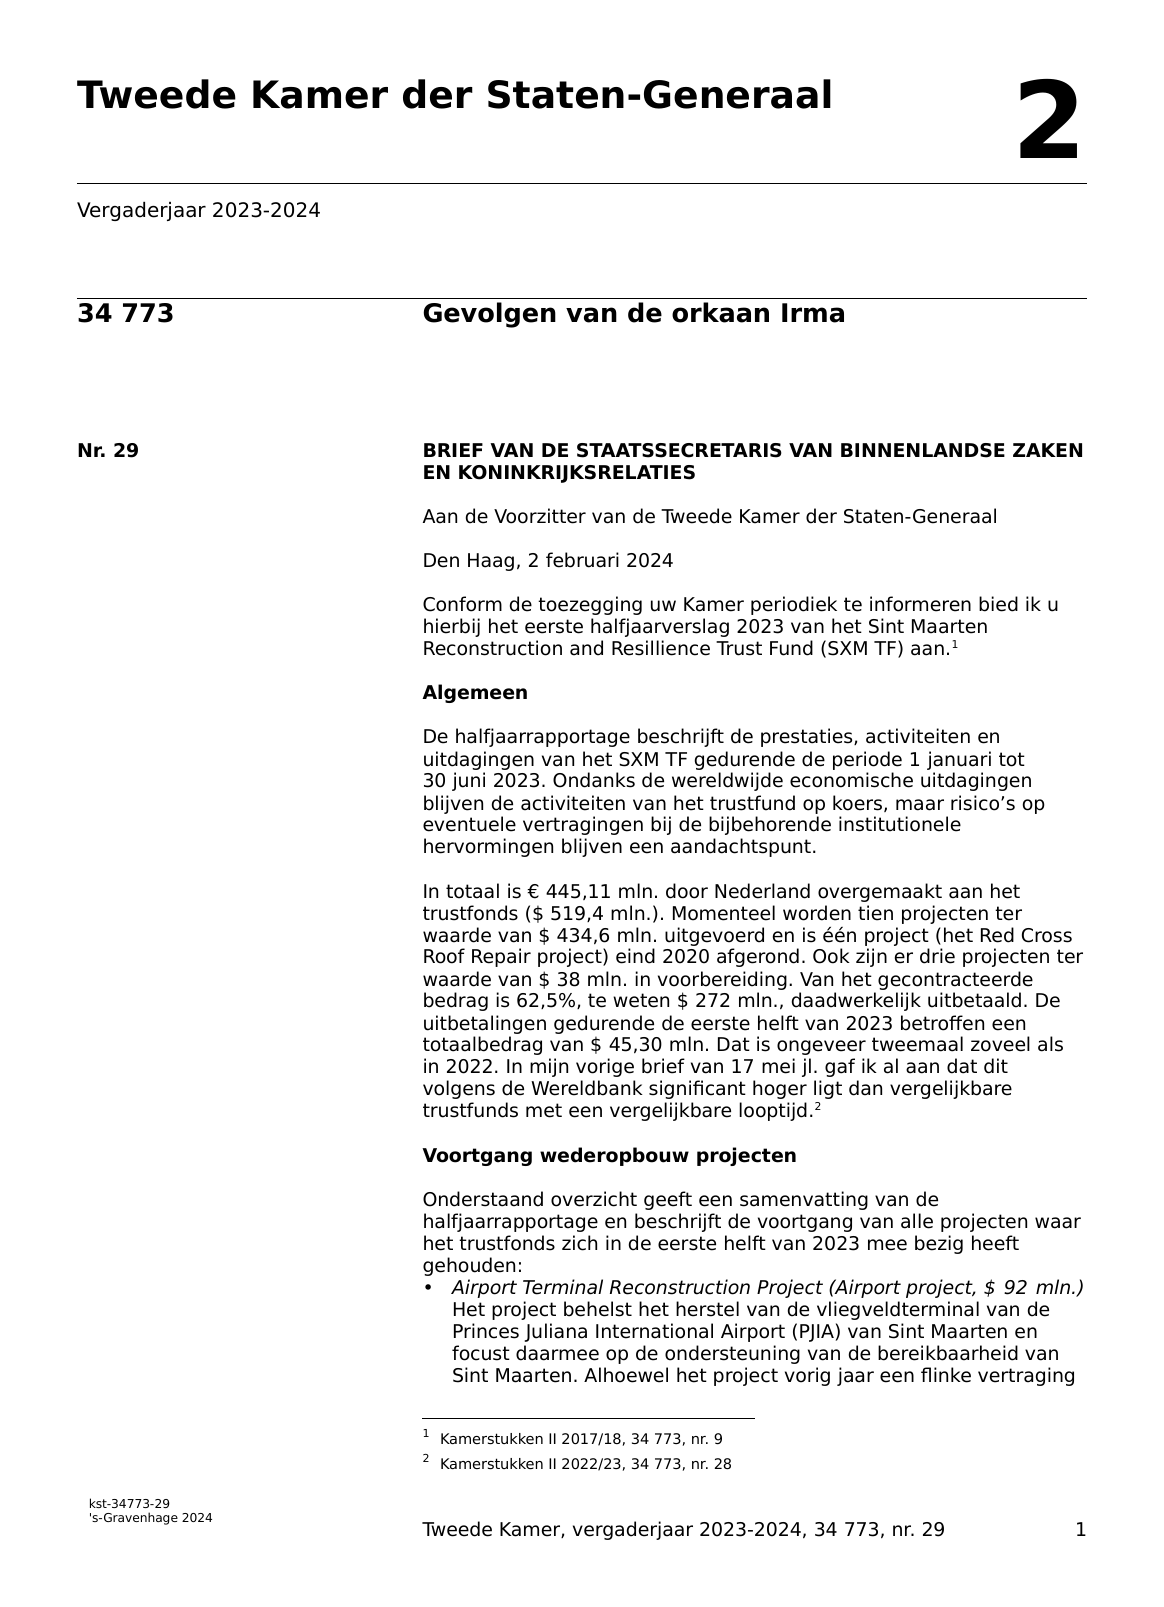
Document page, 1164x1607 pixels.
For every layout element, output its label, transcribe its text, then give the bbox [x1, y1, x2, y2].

subtitle Voortgang wederopbouw projecten [422, 1144, 1087, 1166]
text In totaal is € 445,11 mln. door Nederland overgemaakt aan het trustfonds ($ 519,4 mln.). Momenteel worden tien projecten ter waarde van $ 434,6 mln. uitgevoerd en is één project (het Red Cross Roof Repair project) eind 2020 afgerond. Ook zijn er drie projecten ter waarde van $ 38 mln. in voorbereiding. Van het gecontracteerde bedrag is 62,5%, te weten $ 272 mln., daadwerkelijk uitbetaald. De uitbetalingen gedurende de eerste helft van 2023 betroffen een totaalbedrag van $ 45,30 mln. Dat is ongeveer tweemaal zoveel als in 2022. In mijn vorige brief van 17 mei jl. gaf ik al aan dat dit volgens de Wereldbank significant hoger ligt dan vergelijkbare trustfunds met een vergelijkbare looptijd. [422, 881, 1087, 1122]
text Conform de toezegging uw Kamer periodiek te informeren bied ik u hierbij het eerste halfjaarverslag 2023 van het Sint Maarten Reconstruction and Resillience Trust Fund (SXM TF) aan. [422, 594, 1087, 660]
table_header 2 [886, 59, 1087, 183]
subtitle Algemeen [422, 682, 1087, 704]
table_cell Vergaderjaar 2023-2024 [77, 184, 1087, 298]
text Den Haag, 2 februari 2024 [422, 550, 1087, 572]
text • Airport Terminal Reconstruction Project (Airport project, $ 92 mln.) [422, 1277, 1087, 1298]
text Aan de Voorzitter van de Tweede Kamer der Staten-Generaal [422, 506, 1087, 528]
text Het project behelst het herstel van de vliegveldterminal van de Princes Juliana International Airport (PJIA) van Sint Maarten en focust daarmee op de ondersteuning van de bereikbaarheid van Sint Maarten. Alhoewel het project vorig jaar een flinke vertraging [452, 1298, 1087, 1386]
subtitle Nr. 29 BRIEF VAN DE STAATSSECRETARIS VAN BINNENLANDSE ZAKEN EN KONINKRIJKSRELATIES [77, 440, 1087, 484]
subtitle 34 773 Gevolgen van de orkaan Irma [77, 299, 1087, 329]
text 's-Gravenhage 2024 [88, 1511, 323, 1525]
table_header Tweede Kamer der Staten-Generaal [77, 59, 886, 183]
text Kamerstukken II 2022/23, 34 773, nr. 28 [422, 1452, 1087, 1474]
text Onderstaand overzicht geeft een samenvatting van de halfjaarrapportage en beschrijft de voortgang van alle projecten waar het trustfonds zich in de eerste helft van 2023 mee bezig heeft gehouden: [422, 1189, 1087, 1277]
text Kamerstukken II 2017/18, 34 773, nr. 9 [422, 1427, 1087, 1449]
text De halfjaarrapportage beschrijft de prestaties, activiteiten en uitdagingen van het SXM TF gedurende de periode 1 januari tot 30 juni 2023. Ondanks de wereldwijde economische uitdagingen blijven de activiteiten van het trustfund op koers, maar risico’s op eventuele vertragingen bij de bijbehorende institutionele hervormingen blijven een aandachtspunt. [422, 726, 1087, 858]
text kst-34773-29 [88, 1497, 323, 1511]
